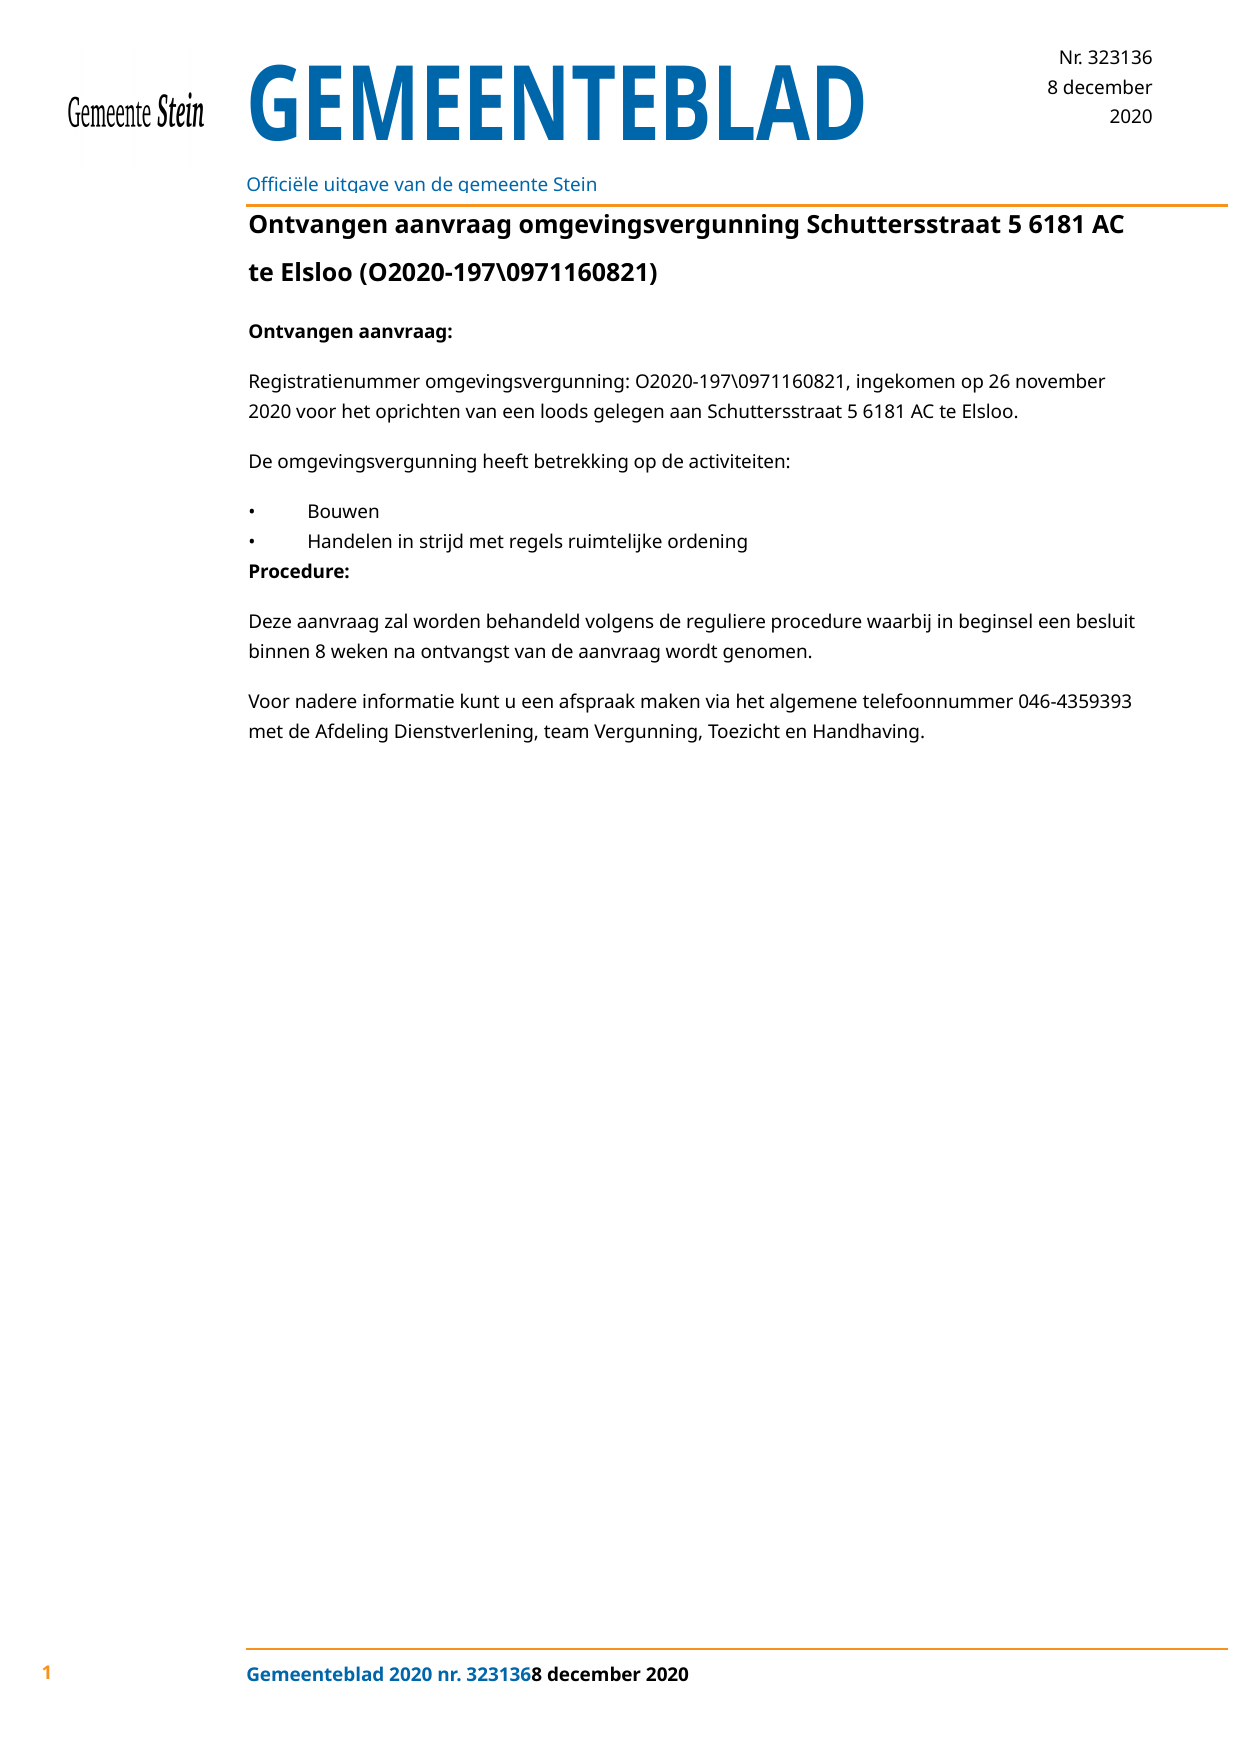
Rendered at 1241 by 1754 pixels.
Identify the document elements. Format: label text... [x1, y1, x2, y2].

text Procedure: [248, 558, 1152, 584]
text Ontvangen aanvraag omgevingsvergunning Schuttersstraat 5 6181 AC te Elsloo (O2020-197\0971160821) [248, 207, 1152, 288]
list Bouwen [248, 499, 1152, 524]
text Ontvangen aanvraag: [248, 318, 1152, 344]
picture [41, 47, 231, 172]
text Registratienummer omgevingsvergunning: O2020-197\0971160821, ingekomen op 26 november 2020 voor het oprichten van een loods gelegen aan Schuttersstraat 5 6181 AC te Elsloo. [248, 368, 1152, 424]
list Handelen in strijd met regels ruimtelijke ordening [248, 528, 1152, 554]
text Deze aanvraag zal worden behandeld volgens de reguliere procedure waarbij in beginsel een besluit binnen 8 weken na ontvangst van de aanvraag wordt genomen. [248, 608, 1152, 664]
text De omgevingsvergunning heeft betrekking op de activiteiten: [248, 448, 1152, 474]
text Voor nadere informatie kunt u een afspraak maken via het algemene telefoonnummer 046-4359393 met de Afdeling Dienstverlening, team Vergunning, Toezicht en Handhaving. [248, 688, 1152, 744]
